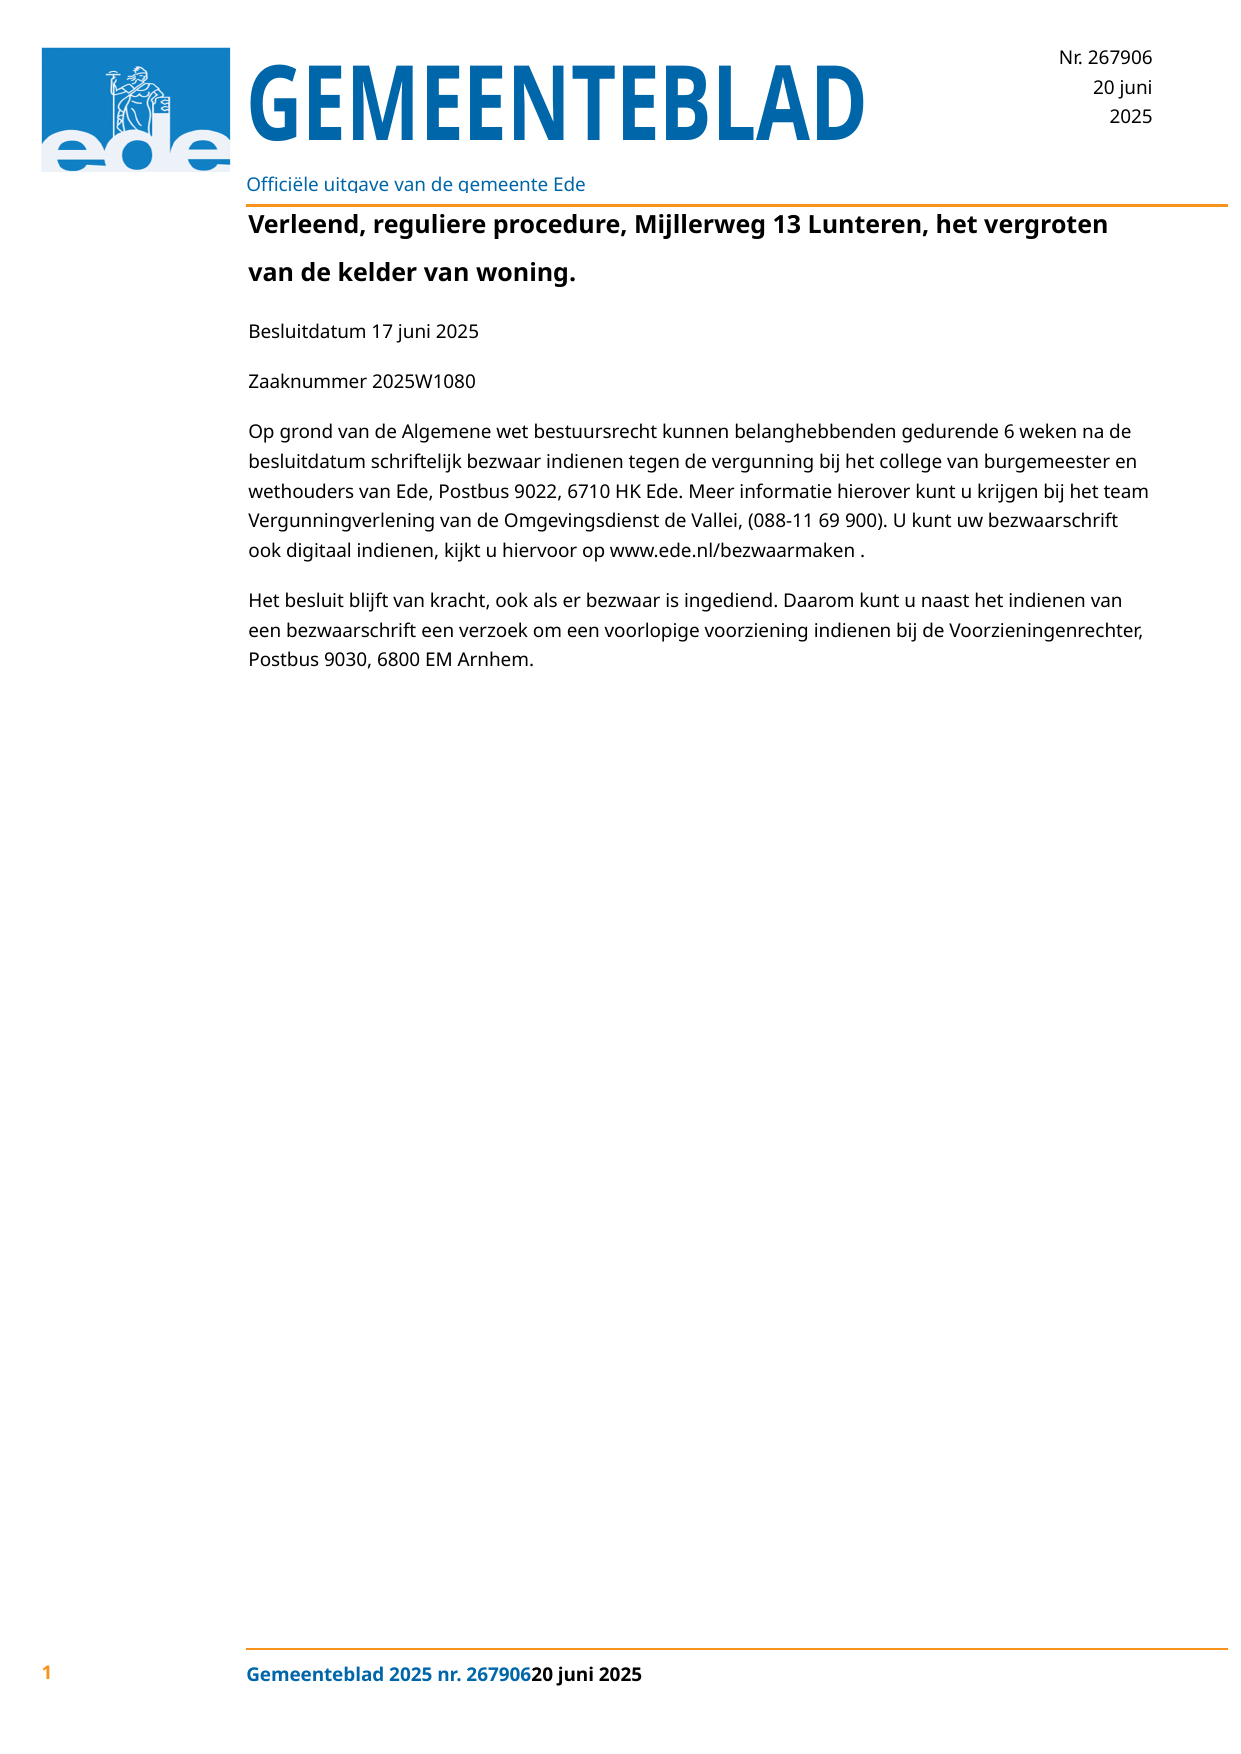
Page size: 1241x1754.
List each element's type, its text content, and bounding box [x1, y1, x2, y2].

text Verleend, reguliere procedure, Mijllerweg 13 Lunteren, het vergroten van de kelder van woning. [248, 207, 1152, 288]
text Besluitdatum 17 juni 2025 [248, 318, 1152, 344]
picture [41, 47, 231, 172]
text Het besluit blijft van kracht, ook als er bezwaar is ingediend. Daarom kunt u naast het indienen van een bezwaarschrift een verzoek om een voorlopige voorziening indienen bij de Voorzieningenrechter, Postbus 9030, 6800 EM Arnhem. [248, 587, 1152, 672]
text Zaaknummer 2025W1080 [248, 368, 1152, 394]
text Op grond van de Algemene wet bestuursrecht kunnen belanghebbenden gedurende 6 weken na de besluitdatum schriftelijk bezwaar indienen tegen de vergunning bij het college van burgemeester en wethouders van Ede, Postbus 9022, 6710 HK Ede. Meer informatie hierover kunt u krijgen bij het team Vergunningverlening van de Omgevingsdienst de Vallei, (088-11 69 900). U kunt uw bezwaarschrift ook digitaal indienen, kijkt u hiervoor op www.ede.nl/bezwaarmaken . [248, 419, 1152, 563]
